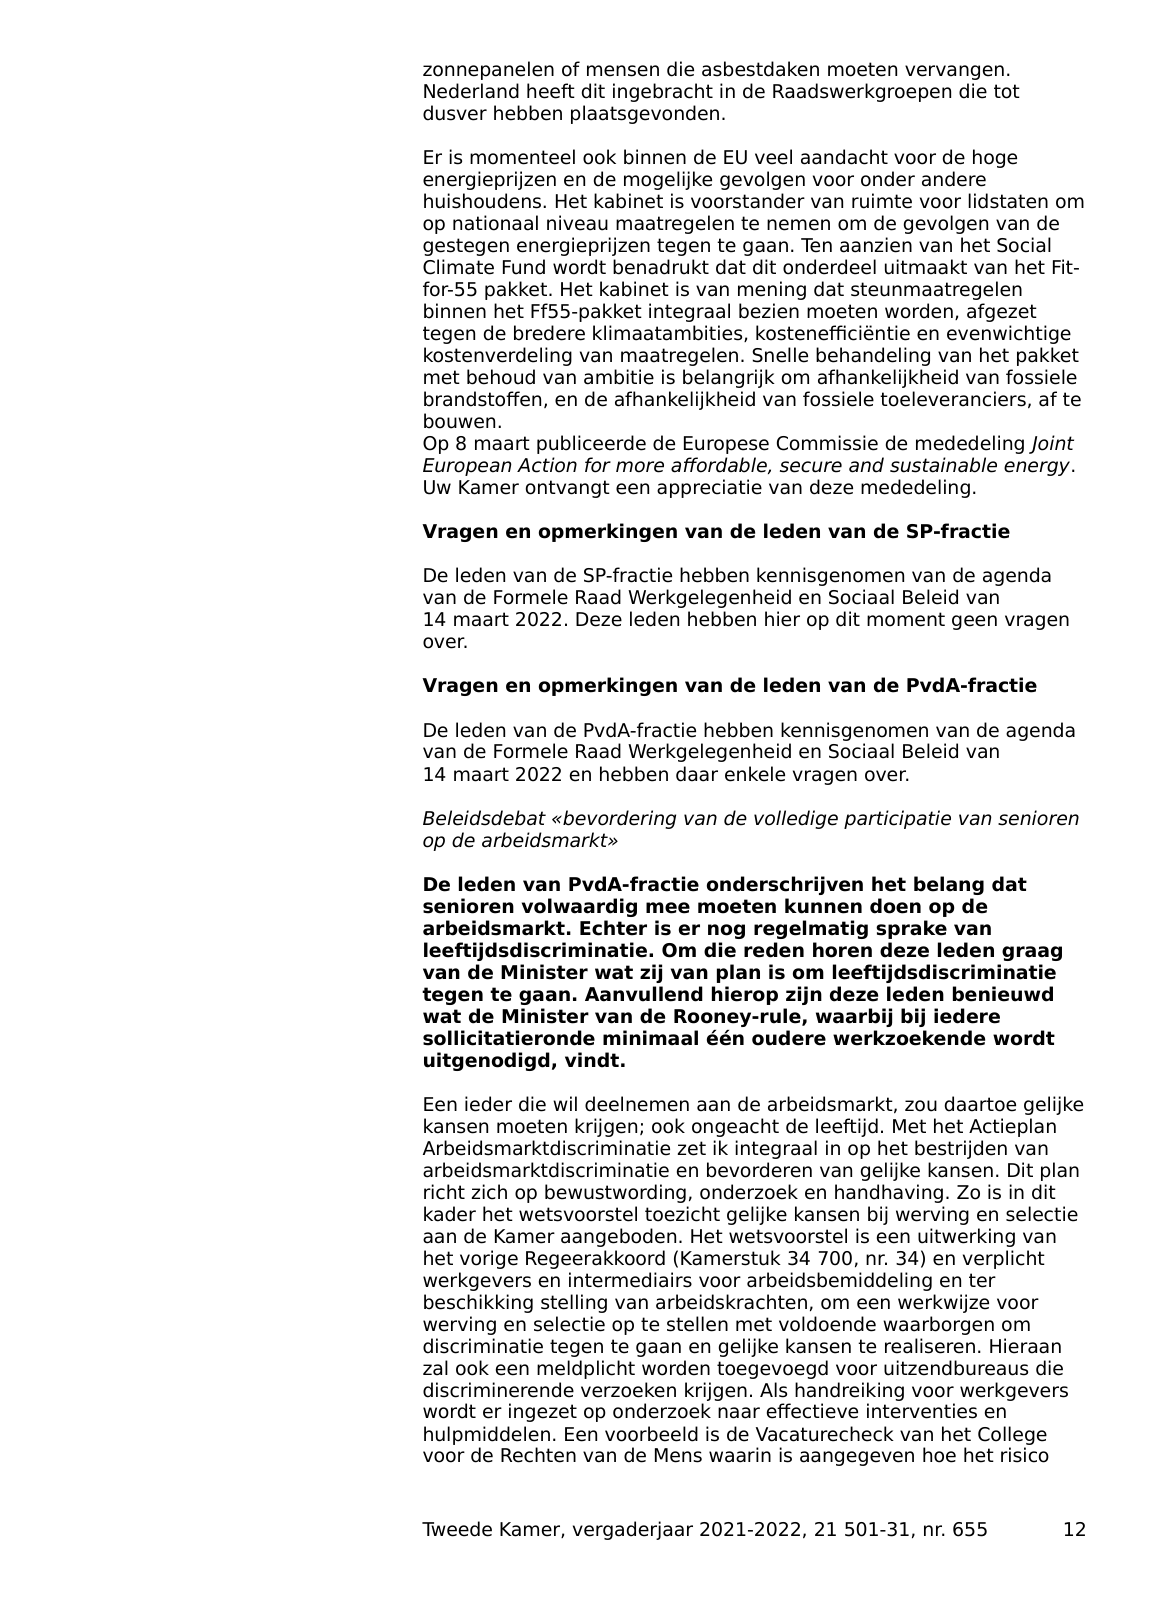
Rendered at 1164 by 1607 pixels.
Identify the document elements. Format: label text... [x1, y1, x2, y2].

subtitle Vragen en opmerkingen van de leden van de PvdA-fractie [422, 675, 1087, 697]
text Er is momenteel ook binnen de EU veel aandacht voor de hoge energieprijzen en de mogelijke gevolgen voor onder andere huishoudens. Het kabinet is voorstander van ruimte voor lidstaten om op nationaal niveau maatregelen te nemen om de gevolgen van de gestegen energieprijzen tegen te gaan. Ten aanzien van het Social Climate Fund wordt benadrukt dat dit onderdeel uitmaakt van het Fit-for-55 pakket. Het kabinet is van mening dat steunmaatregelen binnen het Ff55-pakket integraal bezien moeten worden, afgezet tegen de bredere klimaatambities, kostenefficiëntie en evenwichtige kostenverdeling van maatregelen. Snelle behandeling van het pakket met behoud van ambitie is belangrijk om afhankelijkheid van fossiele brandstoffen, en de afhankelijkheid van fossiele toeleveranciers, af te bouwen. [422, 147, 1087, 433]
text Op 8 maart publiceerde de Europese Commissie de mededeling Joint European Action for more affordable, secure and sustainable energy. Uw Kamer ontvangt een appreciatie van deze mededeling. [422, 433, 1087, 499]
subtitle Vragen en opmerkingen van de leden van de SP-fractie [422, 521, 1087, 543]
text Een ieder die wil deelnemen aan de arbeidsmarkt, zou daartoe gelijke kansen moeten krijgen; ook ongeacht de leeftijd. Met het Actieplan Arbeidsmarktdiscriminatie zet ik integraal in op het bestrijden van arbeidsmarktdiscriminatie en bevorderen van gelijke kansen. Dit plan richt zich op bewustwording, onderzoek en handhaving. Zo is in dit kader het wetsvoorstel toezicht gelijke kansen bij werving en selectie aan de Kamer aangeboden. Het wetsvoorstel is een uitwerking van het vorige Regeerakkoord (Kamerstuk 34 700, nr. 34) en verplicht werkgevers en intermediairs voor arbeidsbemiddeling en ter beschikking stelling van arbeidskrachten, om een werkwijze voor werving en selectie op te stellen met voldoende waarborgen om discriminatie tegen te gaan en gelijke kansen te realiseren. Hieraan zal ook een meldplicht worden toegevoegd voor uitzendbureaus die discriminerende verzoeken krijgen. Als handreiking voor werkgevers wordt er ingezet op onderzoek naar effectieve interventies en hulpmiddelen. Een voorbeeld is de Vacaturecheck van het College voor de Rechten van de Mens waarin is aangegeven hoe het risico [422, 1094, 1087, 1467]
text zonnepanelen of mensen die asbestdaken moeten vervangen. Nederland heeft dit ingebracht in de Raadswerkgroepen die tot dusver hebben plaatsgevonden. [422, 59, 1087, 125]
text De leden van de SP-fractie hebben kennisgenomen van de agenda van de Formele Raad Werkgelegenheid en Sociaal Beleid van 14 maart 2022. Deze leden hebben hier op dit moment geen vragen over. [422, 565, 1087, 653]
text De leden van de PvdA-fractie hebben kennisgenomen van de agenda van de Formele Raad Werkgelegenheid en Sociaal Beleid van 14 maart 2022 en hebben daar enkele vragen over. [422, 719, 1087, 785]
subtitle Beleidsdebat «bevordering van de volledige participatie van senioren op de arbeidsmarkt» [422, 808, 1087, 852]
text De leden van PvdA-fractie onderschrijven het belang dat senioren volwaardig mee moeten kunnen doen op de arbeidsmarkt. Echter is er nog regelmatig sprake van leeftijdsdiscriminatie. Om die reden horen deze leden graag van de Minister wat zij van plan is om leeftijdsdiscriminatie tegen te gaan. Aanvullend hierop zijn deze leden benieuwd wat de Minister van de Rooney-rule, waarbij bij iedere sollicitatieronde minimaal één oudere werkzoekende wordt uitgenodigd, vindt. [422, 874, 1087, 1072]
